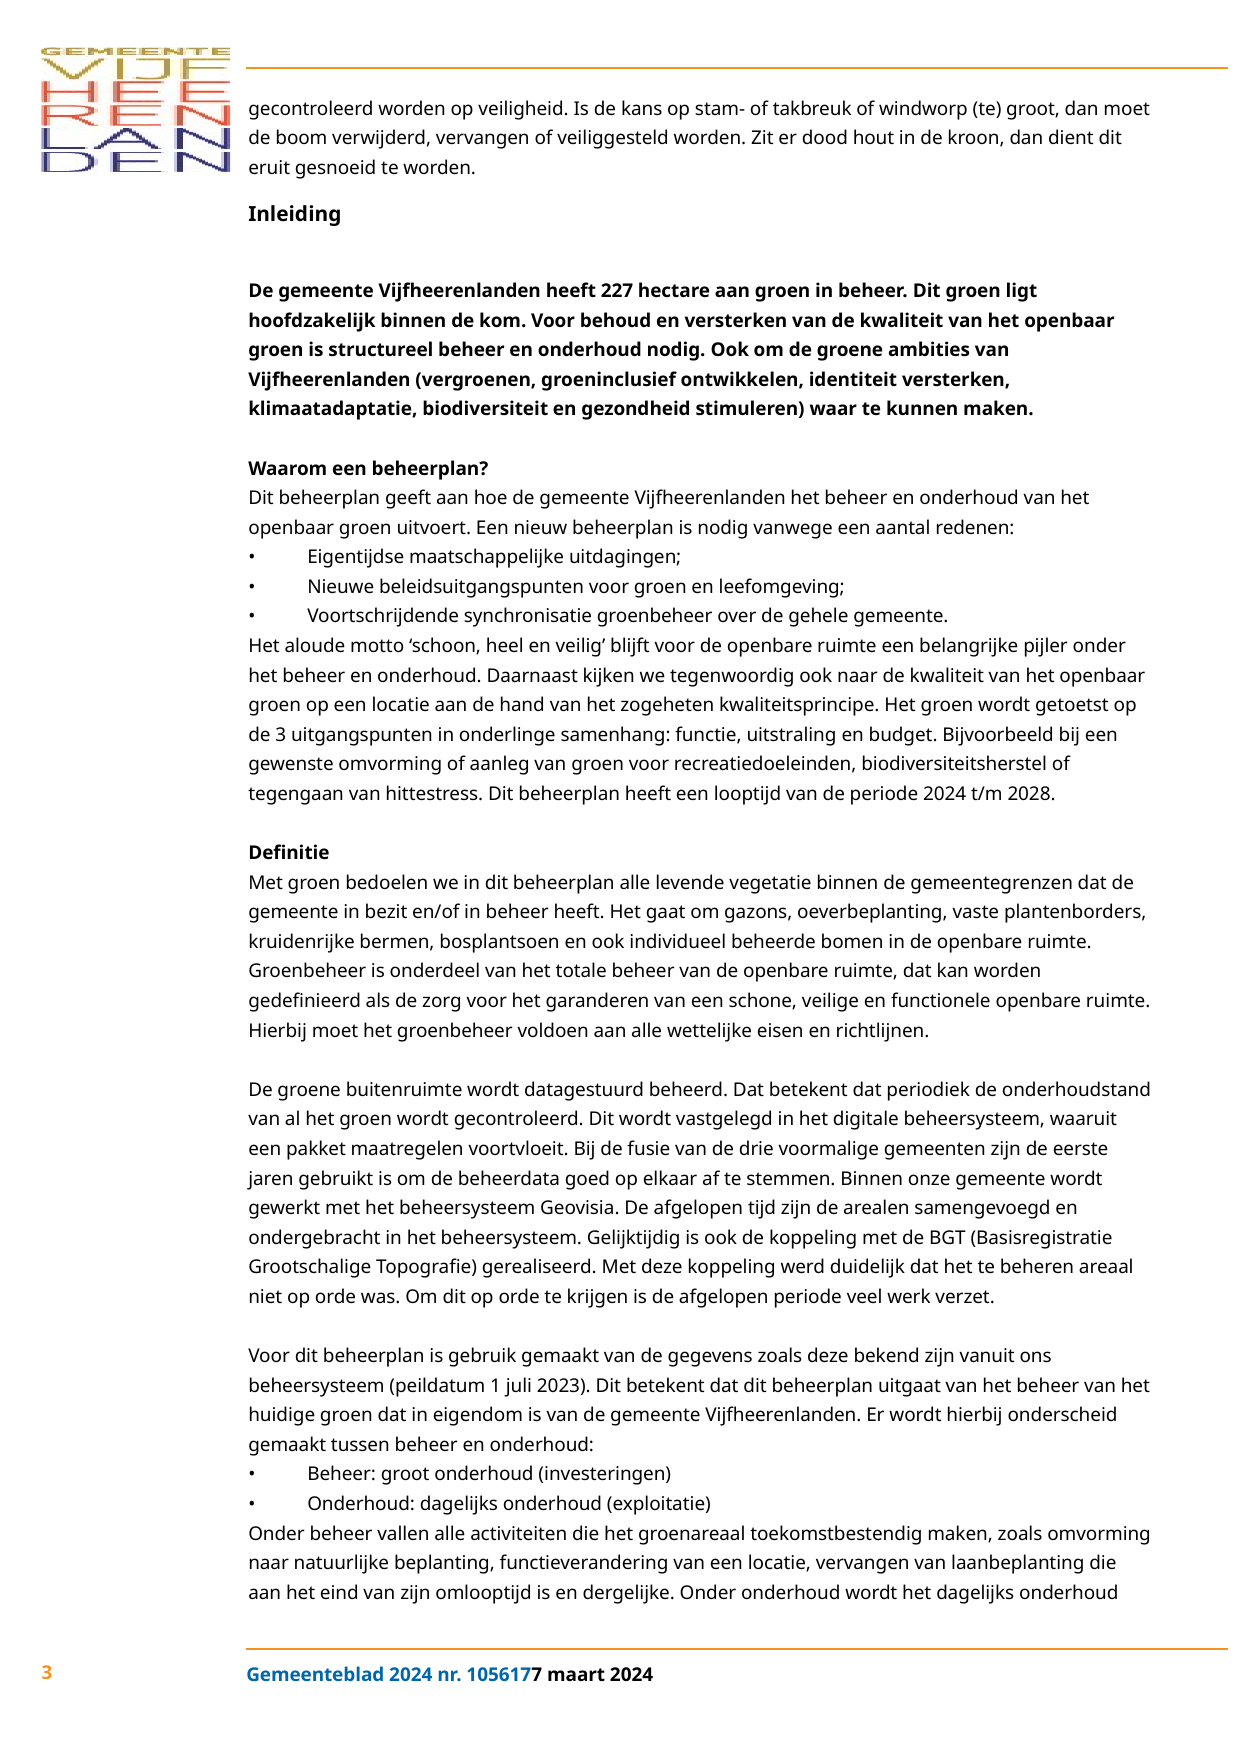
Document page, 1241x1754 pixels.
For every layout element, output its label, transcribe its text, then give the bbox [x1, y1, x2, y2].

text Het aloude motto ‘schoon, heel en veilig’ blijft voor de openbare ruimte een belangrijke pijler onder het beheer en onderhoud. Daarnaast kijken we tegenwoordig ook naar de kwaliteit van het openbaar groen op een locatie aan de hand van het zogeheten kwaliteitsprincipe. Het groen wordt getoetst op de 3 uitgangspunten in onderlinge samenhang: functie, uitstraling en budget. Bijvoorbeeld bij een gewenste omvorming of aanleg van groen voor recreatiedoeleinden, biodiversiteitsherstel of tegengaan van hittestress. Dit beheerplan heeft een looptijd van de periode 2024 t/m 2028. [248, 632, 1152, 806]
text De gemeente Vijfheerenlanden heeft 227 hectare aan groen in beheer. Dit groen ligt hoofdzakelijk binnen de kom. Voor behoud en versterken van de kwaliteit van het openbaar groen is structureel beheer en onderhoud nodig. Ook om de groene ambities van Vijfheerenlanden (vergroenen, groeninclusief ontwikkelen, identiteit versterken, klimaatadaptatie, biodiversiteit en gezondheid stimuleren) waar te kunnen maken. [248, 277, 1152, 421]
list Beheer: groot onderhoud (investeringen) [248, 1461, 1152, 1486]
list Voortschrijdende synchronisatie groenbeheer over de gehele gemeente. [248, 603, 1152, 628]
list Eigentijdse maatschappelijke uitdagingen; [248, 543, 1152, 569]
text Voor dit beheerplan is gebruik gemaakt van de gegevens zoals deze bekend zijn vanuit ons beheersysteem (peildatum 1 juli 2023). Dit betekent dat dit beheerplan uitgaat van het beheer van het huidige groen dat in eigendom is van de gemeente Vijfheerenlanden. Er wordt hierbij onderscheid gemaakt tussen beheer en onderhoud: [248, 1342, 1152, 1457]
text Groenbeheer is onderdeel van het totale beheer van de openbare ruimte, dat kan worden gedefinieerd als de zorg voor het garanderen van een schone, veilige en functionele openbare ruimte. Hierbij moet het groenbeheer voldoen aan alle wettelijke eisen en richtlijnen. [248, 958, 1152, 1043]
list Onderhoud: dagelijks onderhoud (exploitatie) [248, 1490, 1152, 1516]
text gecontroleerd worden op veiligheid. Is de kans op stam- of takbreuk of windworp (te) groot, dan moet de boom verwijderd, vervangen of veiliggesteld worden. Zit er dood hout in de kroon, dan dient dit eruit gesnoeid te worden. [248, 95, 1152, 180]
picture [41, 47, 231, 172]
text Waarom een beheerplan? [248, 455, 1152, 481]
text Onder beheer vallen alle activiteiten die het groenareaal toekomstbestendig maken, zoals omvorming naar natuurlijke beplanting, functieverandering van een locatie, vervangen van laanbeplanting die aan het eind van zijn omlooptijd is en dergelijke. Onder onderhoud wordt het dagelijks onderhoud [248, 1520, 1152, 1605]
list Nieuwe beleidsuitgangspunten voor groen en leefomgeving; [248, 573, 1152, 599]
text De groene buitenruimte wordt datagestuurd beheerd. Dat betekent dat periodiek de onderhoudstand van al het groen wordt gecontroleerd. Dit wordt vastgelegd in het digitale beheersysteem, waaruit een pakket maatregelen voortvloeit. Bij de fusie van de drie voormalige gemeenten zijn de eerste jaren gebruikt is om de beheerdata goed op elkaar af te stemmen. Binnen onze gemeente wordt gewerkt met het beheersysteem Geovisia. De afgelopen tijd zijn de arealen samengevoegd en ondergebracht in het beheersysteem. Gelijktijdig is ook de koppeling met de BGT (Basisregistratie Grootschalige Topografie) gerealiseerd. Met deze koppeling werd duidelijk dat het te beheren areaal niet op orde was. Om dit op orde te krijgen is de afgelopen periode veel werk verzet. [248, 1076, 1152, 1309]
text Definitie [248, 839, 1152, 865]
text Inleiding [248, 199, 1152, 228]
text Met groen bedoelen we in dit beheerplan alle levende vegetatie binnen de gemeentegrenzen dat de gemeente in bezit en/of in beheer heeft. Het gaat om gazons, oeverbeplanting, vaste plantenborders, kruidenrijke bermen, bosplantsoen en ook individueel beheerde bomen in de openbare ruimte. [248, 869, 1152, 954]
text Dit beheerplan geeft aan hoe de gemeente Vijfheerenlanden het beheer en onderhoud van het openbaar groen uitvoert. Een nieuw beheerplan is nodig vanwege een aantal redenen: [248, 484, 1152, 540]
